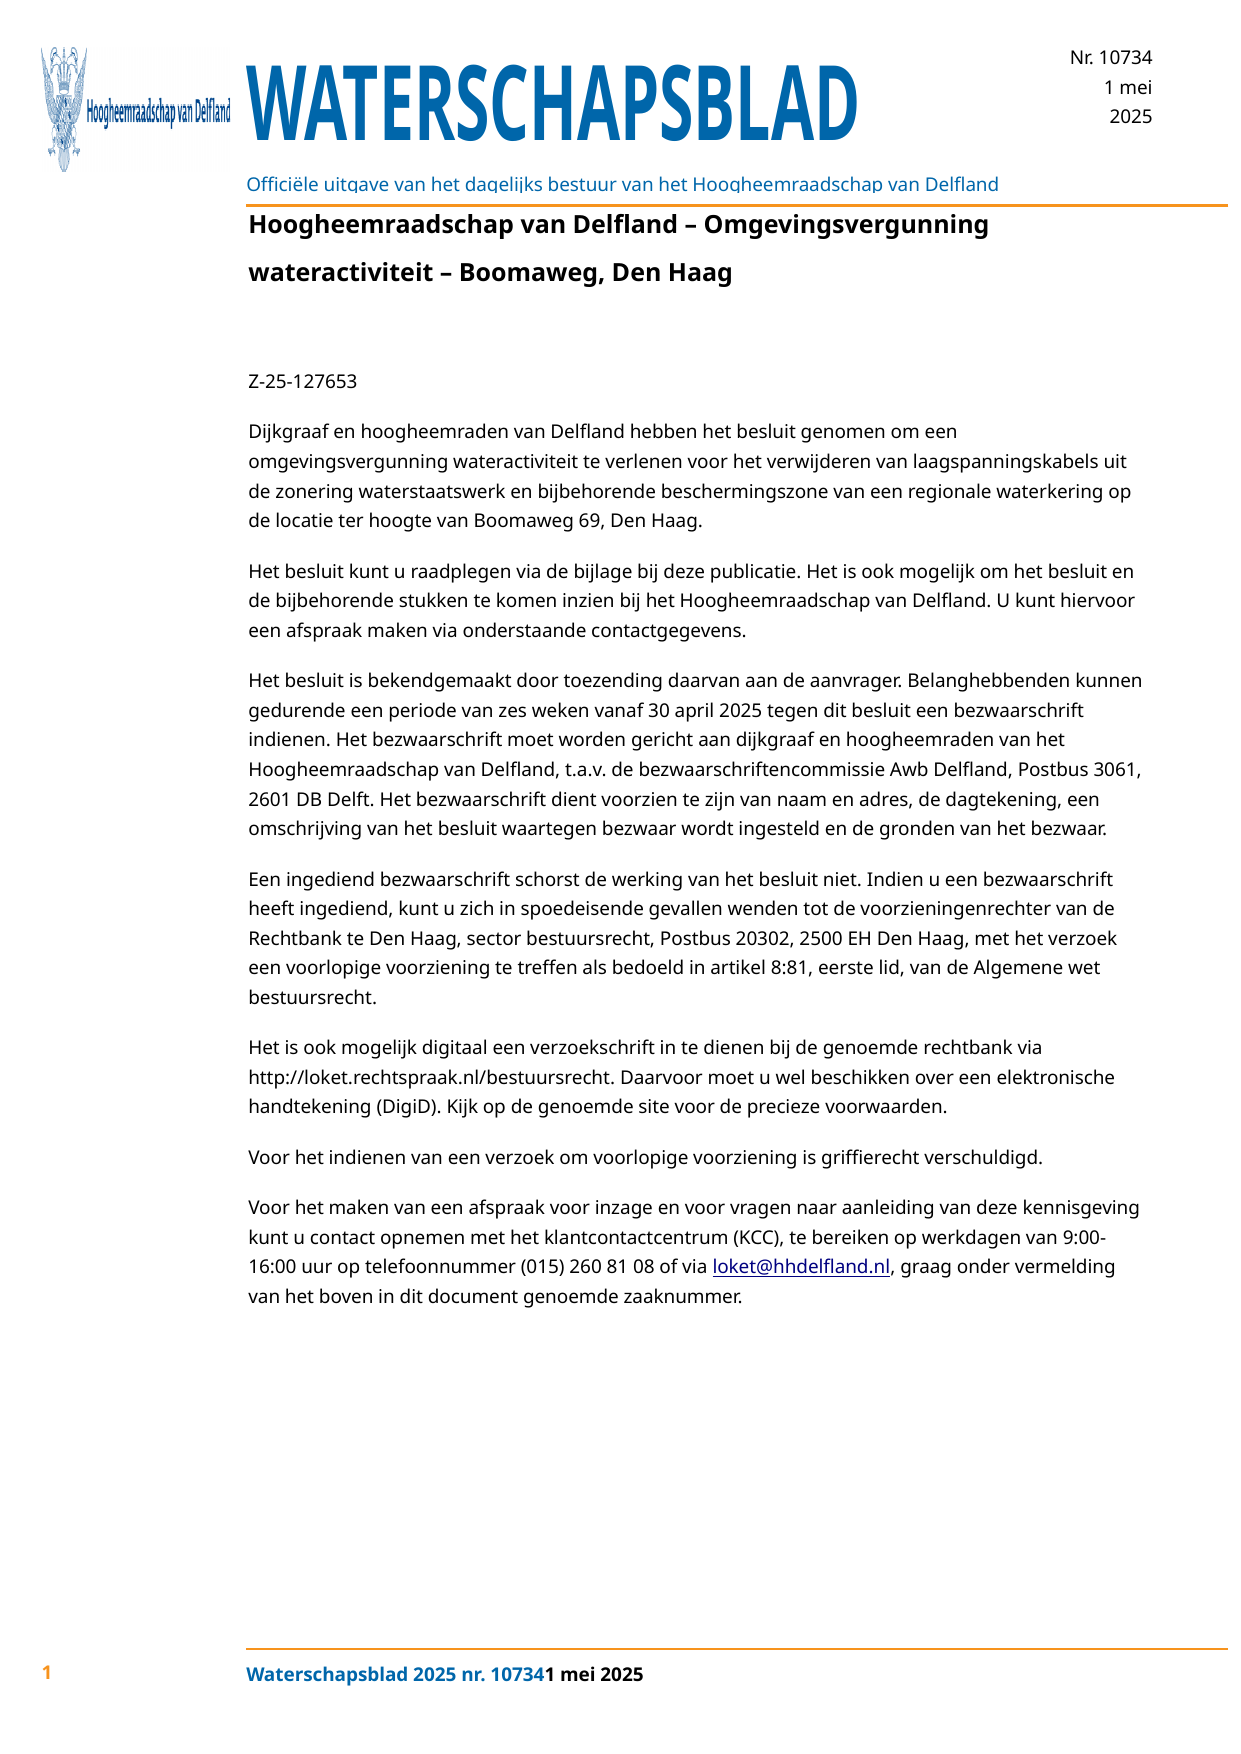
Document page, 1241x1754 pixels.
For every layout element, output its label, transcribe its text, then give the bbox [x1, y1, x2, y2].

text Hoogheemraadschap van Delfland – Omgevingsvergunning wateractiviteit – Boomaweg, Den Haag [248, 207, 1152, 288]
text Z-25-127653 [248, 368, 1152, 394]
picture [41, 47, 231, 172]
text Het is ook mogelijk digitaal een verzoekschrift in te dienen bij de genoemde rechtbank via http://loket.rechtspraak.nl/bestuursrecht. Daarvoor moet u wel beschikken over een elektronische handtekening (DigiD). Kijk op de genoemde site voor de precieze voorwaarden. [248, 1034, 1152, 1119]
text Het besluit kunt u raadplegen via de bijlage bij deze publicatie. Het is ook mogelijk om het besluit en de bijbehorende stukken te komen inzien bij het Hoogheemraadschap van Delfland. U kunt hiervoor een afspraak maken via onderstaande contactgegevens. [248, 558, 1152, 643]
text Voor het maken van een afspraak voor inzage en voor vragen naar aanleiding van deze kennisgeving kunt u contact opnemen met het klantcontactcentrum (KCC), te bereiken op werkdagen van 9:00-16:00 uur op telefoonnummer (015) 260 81 08 of via loket@hhdelfland.nl, graag onder vermelding van het boven in dit document genoemde zaaknummer. [248, 1194, 1152, 1309]
text Een ingediend bezwaarschrift schorst de werking van het besluit niet. Indien u een bezwaarschrift heeft ingediend, kunt u zich in spoedeisende gevallen wenden tot de voorzieningenrechter van de Rechtbank te Den Haag, sector bestuursrecht, Postbus 20302, 2500 EH Den Haag, met het verzoek een voorlopige voorziening te treffen als bedoeld in artikel 8:81, eerste lid, van de Algemene wet bestuursrecht. [248, 866, 1152, 1010]
text Dijkgraaf en hoogheemraden van Delfland hebben het besluit genomen om een omgevingsvergunning wateractiviteit te verlenen voor het verwijderen van laagspanningskabels uit de zonering waterstaatswerk en bijbehorende beschermingszone van een regionale waterkering op de locatie ter hoogte van Boomaweg 69, Den Haag. [248, 419, 1152, 533]
text Het besluit is bekendgemaakt door toezending daarvan aan de aanvrager. Belanghebbenden kunnen gedurende een periode van zes weken vanaf 30 april 2025 tegen dit besluit een bezwaarschrift indienen. Het bezwaarschrift moet worden gericht aan dijkgraaf en hoogheemraden van het Hoogheemraadschap van Delfland, t.a.v. de bezwaarschriftencommissie Awb Delfland, Postbus 3061, 2601 DB Delft. Het bezwaarschrift dient voorzien te zijn van naam en adres, de dagtekening, een omschrijving van het besluit waartegen bezwaar wordt ingesteld en de gronden van het bezwaar. [248, 667, 1152, 841]
text Voor het indienen van een verzoek om voorlopige voorziening is griffierecht verschuldigd. [248, 1144, 1152, 1170]
